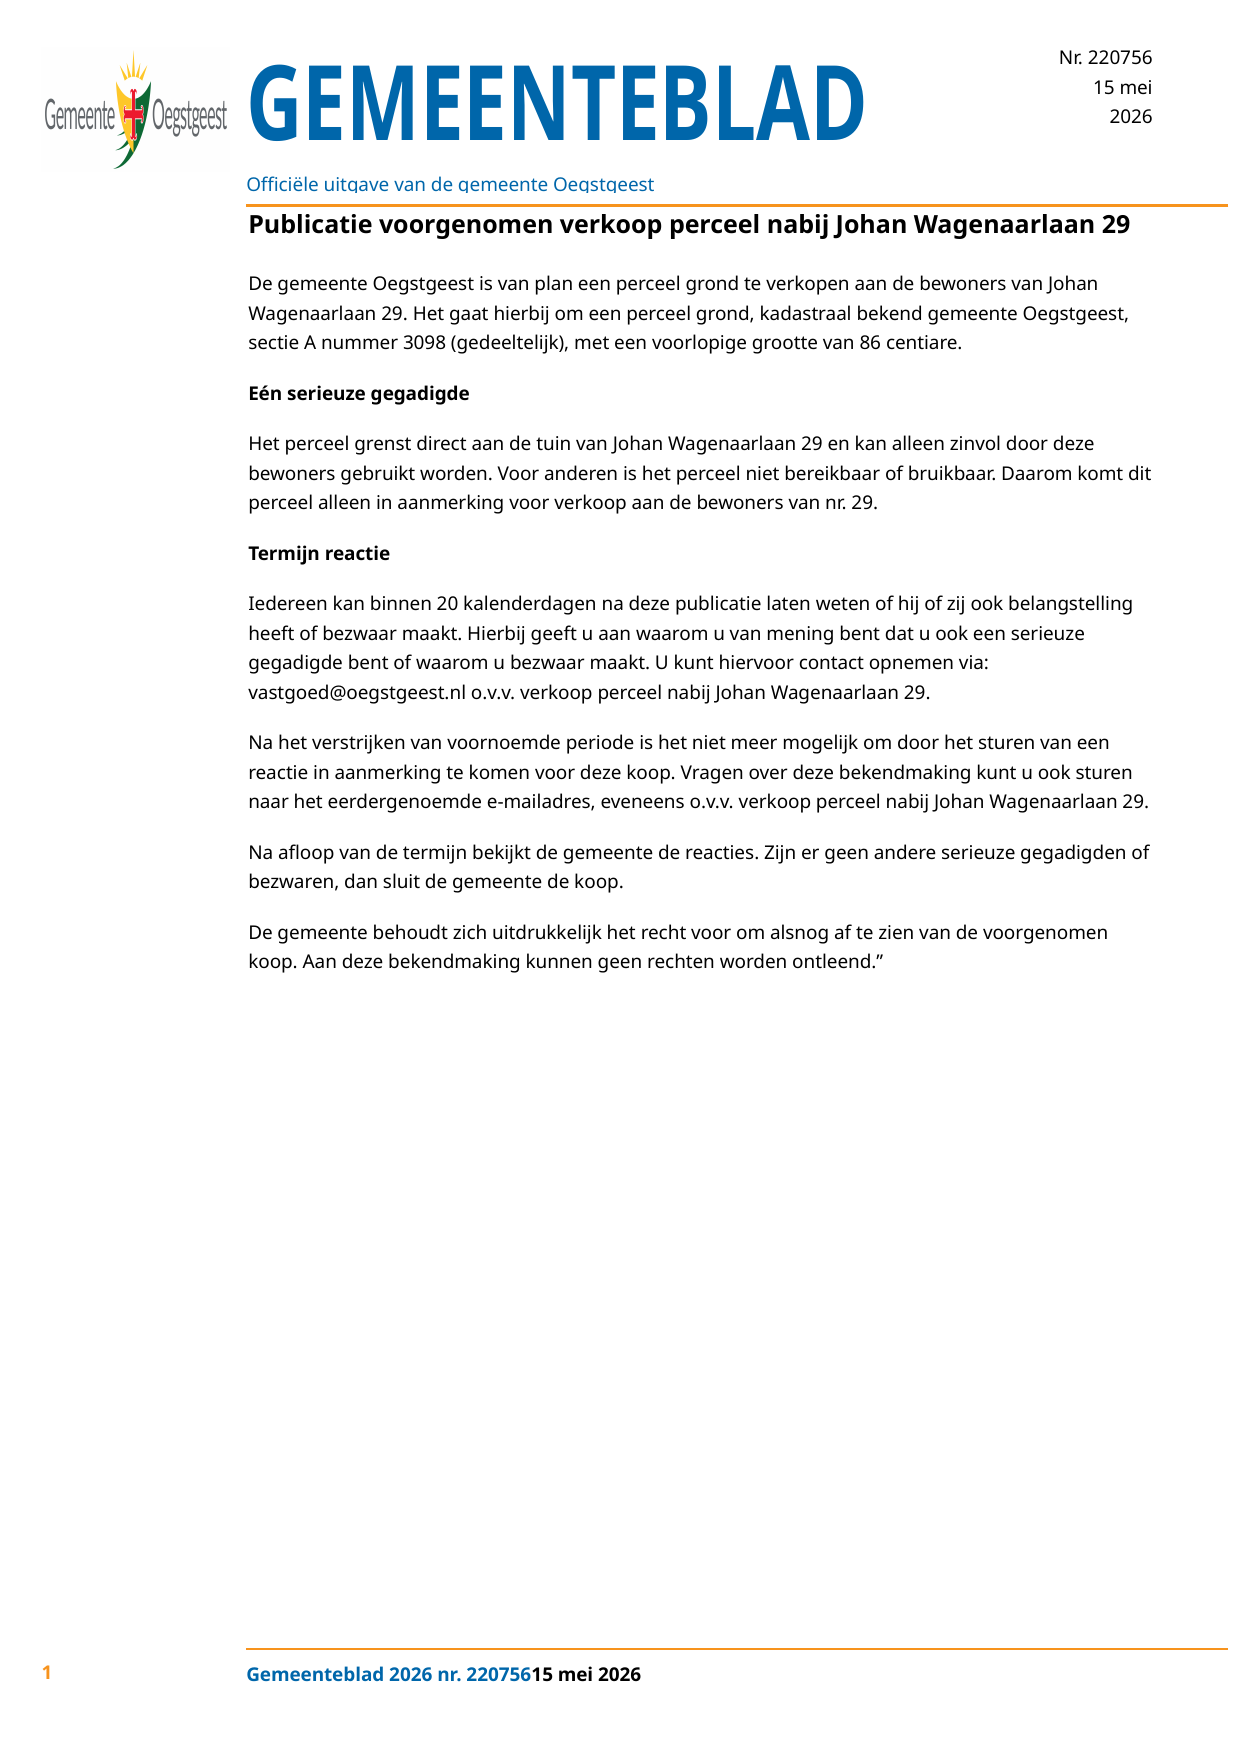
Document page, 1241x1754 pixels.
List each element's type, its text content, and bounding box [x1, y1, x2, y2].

text Na het verstrijken van voornoemde periode is het niet meer mogelijk om door het sturen van een reactie in aanmerking te komen voor deze koop. Vragen over deze bekendmaking kunt u ook sturen naar het eerdergenoemde e-mailadres, eveneens o.v.v. verkoop perceel nabij Johan Wagenaarlaan 29. [248, 729, 1152, 814]
text De gemeente Oegstgeest is van plan een perceel grond te verkopen aan de bewoners van Johan Wagenaarlaan 29. Het gaat hierbij om een perceel grond, kadastraal bekend gemeente Oegstgeest, sectie A nummer 3098 (gedeeltelijk), met een voorlopige grootte van 86 centiare. [248, 270, 1152, 355]
text Het perceel grenst direct aan de tuin van Johan Wagenaarlaan 29 en kan alleen zinvol door deze bewoners gebruikt worden. Voor anderen is het perceel niet bereikbaar of bruikbaar. Daarom komt dit perceel alleen in aanmerking voor verkoop aan de bewoners van nr. 29. [248, 430, 1152, 515]
text Iedereen kan binnen 20 kalenderdagen na deze publicatie laten weten of hij of zij ook belangstelling heeft of bezwaar maakt. Hierbij geeft u aan waarom u van mening bent dat u ook een serieuze gegadigde bent of waarom u bezwaar maakt. U kunt hiervoor contact opnemen via: vastgoed@oegstgeest.nl o.v.v. verkoop perceel nabij Johan Wagenaarlaan 29. [248, 590, 1152, 705]
picture [41, 47, 231, 172]
text Publicatie voorgenomen verkoop perceel nabij Johan Wagenaarlaan 29 [248, 207, 1152, 241]
text Na afloop van de termijn bekijkt de gemeente de reacties. Zijn er geen andere serieuze gegadigden of bezwaren, dan sluit de gemeente de koop. [248, 839, 1152, 894]
text Eén serieuze gegadigde [248, 380, 1152, 406]
text De gemeente behoudt zich uitdrukkelijk het recht voor om alsnog af te zien van de voorgenomen koop. Aan deze bekendmaking kunnen geen rechten worden ontleend.” [248, 919, 1152, 974]
text Termijn reactie [248, 540, 1152, 566]
